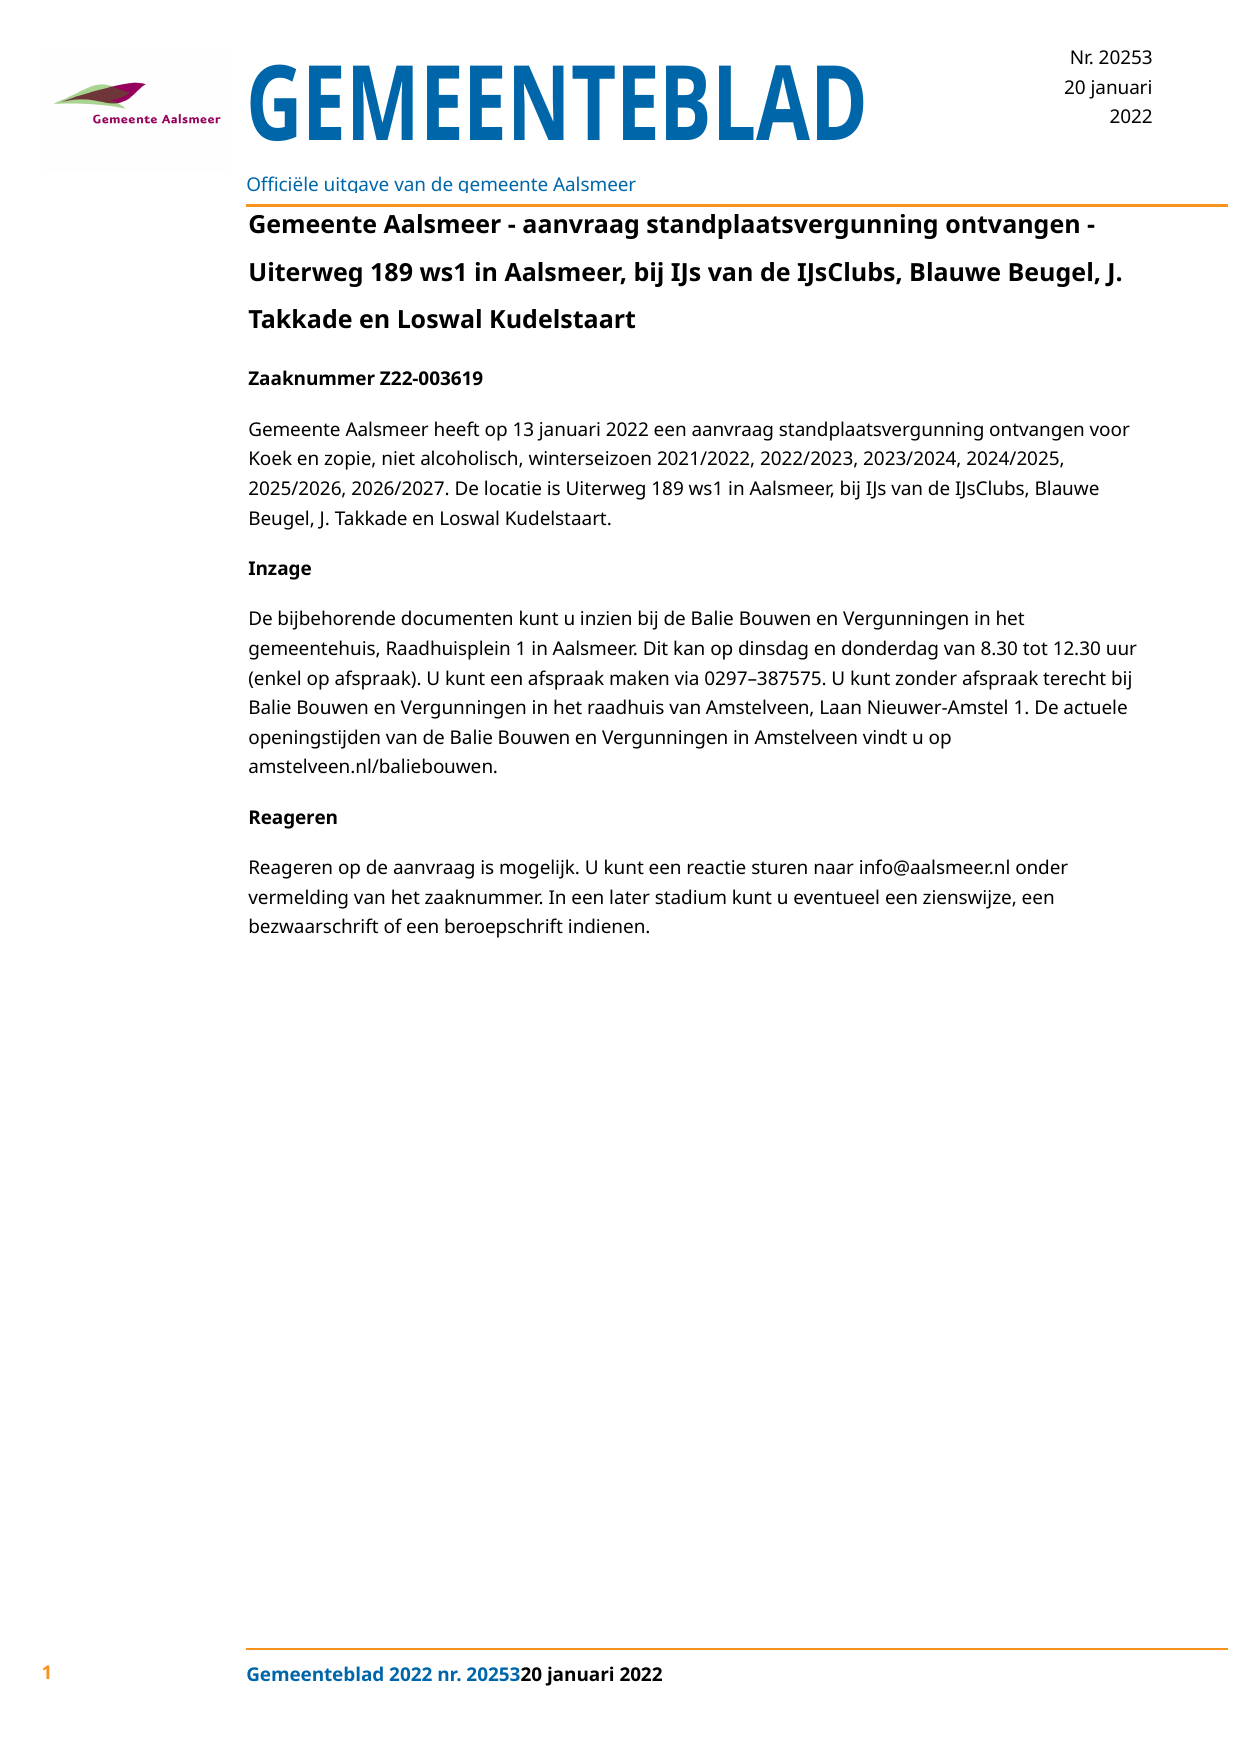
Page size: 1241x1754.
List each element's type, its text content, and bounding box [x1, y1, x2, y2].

text Reageren [248, 804, 1152, 829]
text Gemeente Aalsmeer heeft op 13 januari 2022 een aanvraag standplaatsvergunning ontvangen voor Koek en zopie, niet alcoholisch, winterseizoen 2021/2022, 2022/2023, 2023/2024, 2024/2025, 2025/2026, 2026/2027. De locatie is Uiterweg 189 ws1 in Aalsmeer, bij IJs van de IJsClubs, Blauwe Beugel, J. Takkade en Loswal Kudelstaart. [248, 416, 1152, 530]
text Inzage [248, 555, 1152, 581]
text Zaaknummer Z22-003619 [248, 366, 1152, 391]
picture [41, 47, 231, 172]
text Gemeente Aalsmeer - aanvraag standplaatsvergunning ontvangen - Uiterweg 189 ws1 in Aalsmeer, bij IJs van de IJsClubs, Blauwe Beugel, J. Takkade en Loswal Kudelstaart [248, 207, 1152, 336]
text Reageren op de aanvraag is mogelijk. U kunt een reactie sturen naar info@aalsmeer.nl onder vermelding van het zaaknummer. In een later stadium kunt u eventueel een zienswijze, een bezwaarschrift of een beroepschrift indienen. [248, 854, 1152, 939]
text De bijbehorende documenten kunt u inzien bij de Balie Bouwen en Vergunningen in het gemeentehuis, Raadhuisplein 1 in Aalsmeer. Dit kan op dinsdag en donderdag van 8.30 tot 12.30 uur (enkel op afspraak). U kunt een afspraak maken via 0297–387575. U kunt zonder afspraak terecht bij Balie Bouwen en Vergunningen in het raadhuis van Amstelveen, Laan Nieuwer-Amstel 1. De actuele openingstijden van de Balie Bouwen en Vergunningen in Amstelveen vindt u op amstelveen.nl/baliebouwen. [248, 606, 1152, 779]
